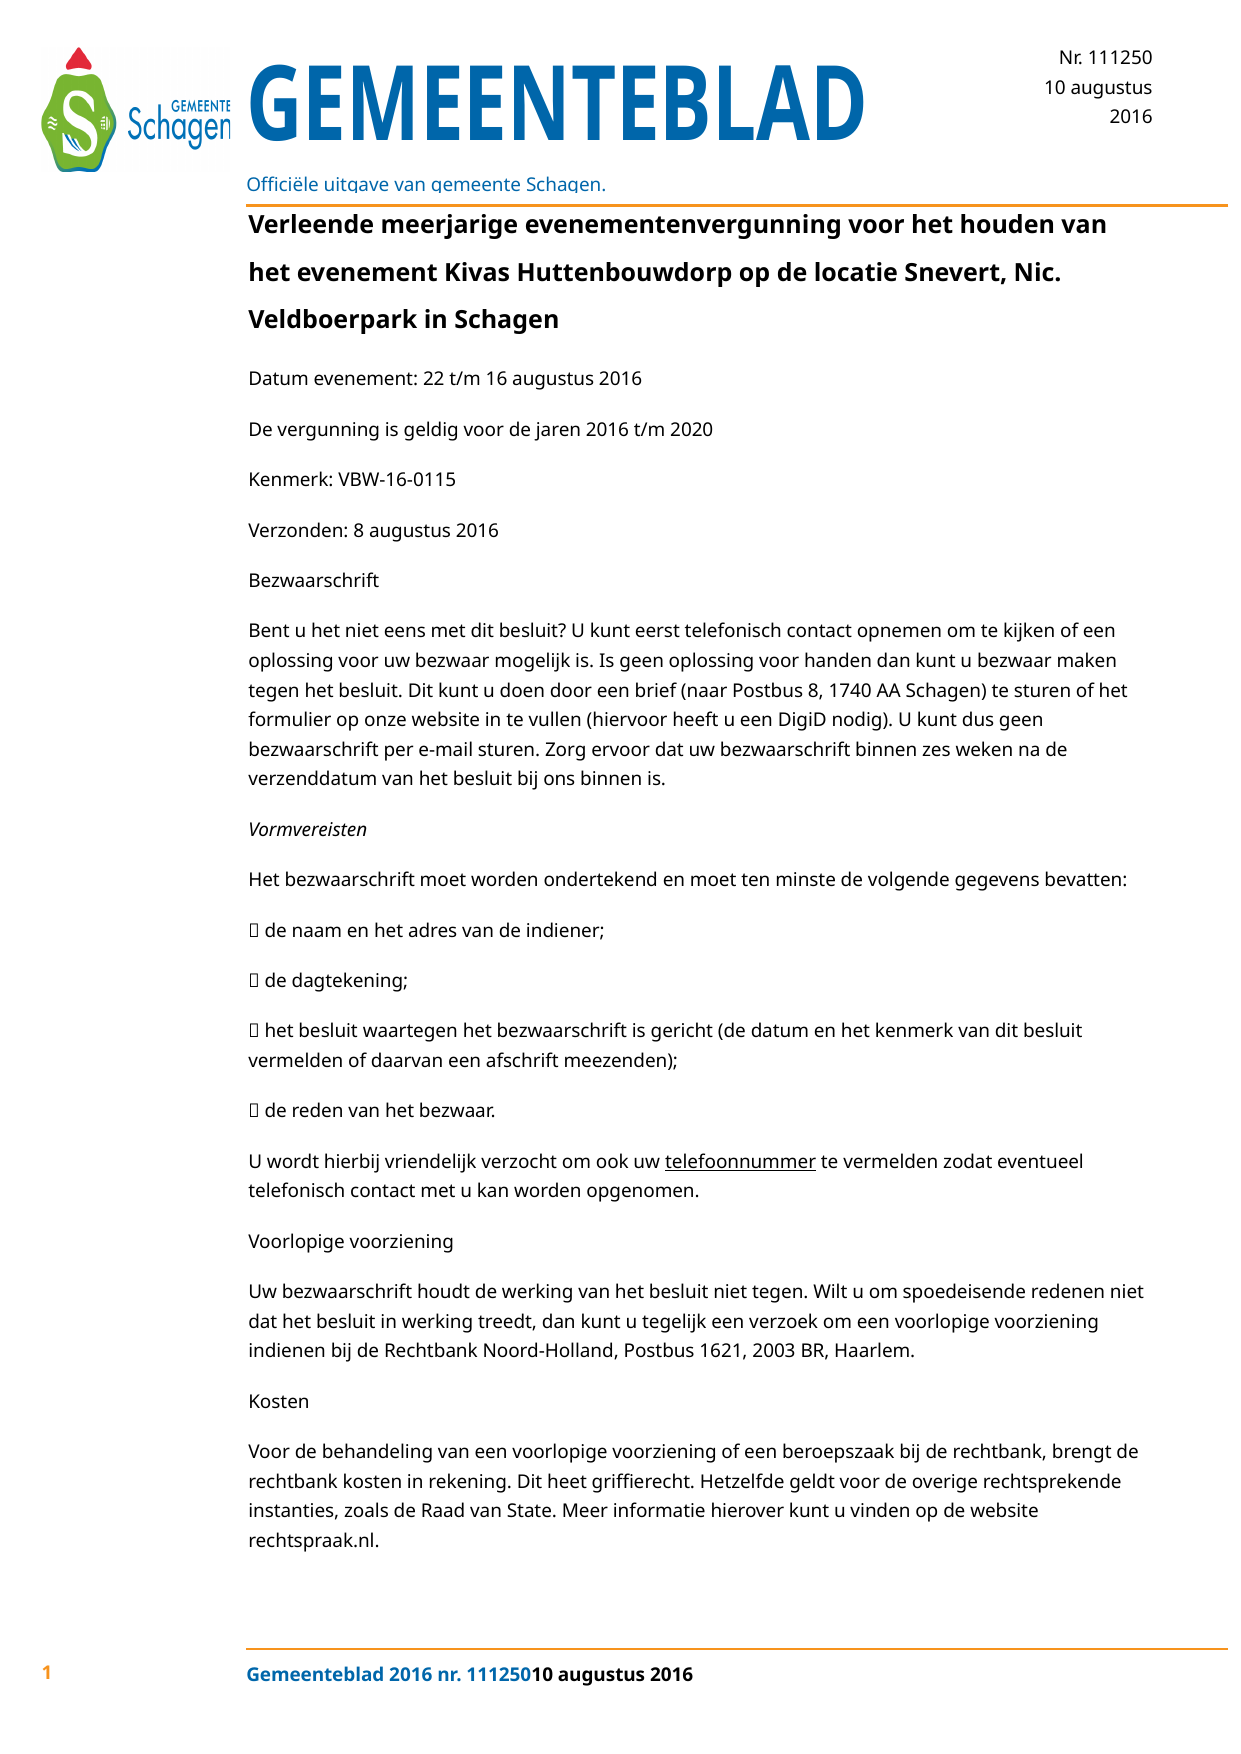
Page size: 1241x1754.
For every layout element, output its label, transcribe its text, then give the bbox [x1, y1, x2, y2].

text Bezwaarschrift [248, 567, 1152, 593]
text Datum evenement: 22 t/m 16 augustus 2016 [248, 366, 1152, 391]
text Bent u het niet eens met dit besluit? U kunt eerst telefonisch contact opnemen om te kijken of een oplossing voor uw bezwaar mogelijk is. Is geen oplossing voor handen dan kunt u bezwaar maken tegen het besluit. Dit kunt u doen door een brief (naar Postbus 8, 1740 AA Schagen) te sturen of het formulier op onze website in te vullen (hiervoor heeft u een DigiD nodig). U kunt dus geen bezwaarschrift per e-mail sturen. Zorg ervoor dat uw bezwaarschrift binnen zes weken na de verzenddatum van het besluit bij ons binnen is. [248, 618, 1152, 791]
text Voor de behandeling van een voorlopige voorziening of een beroepszaak bij de rechtbank, brengt de rechtbank kosten in rekening. Dit heet griffierecht. Hetzelfde geldt voor de overige rechtsprekende instanties, zoals de Raad van State. Meer informatie hierover kunt u vinden op de website rechtspraak.nl. [248, 1438, 1152, 1553]
text Kosten [248, 1388, 1152, 1414]
text  de reden van het bezwaar. [248, 1098, 1152, 1123]
text De vergunning is geldig voor de jaren 2016 t/m 2020 [248, 416, 1152, 442]
text  de dagtekening; [248, 967, 1152, 993]
text Vormvereisten [248, 816, 1152, 842]
text Verzonden: 8 augustus 2016 [248, 517, 1152, 542]
text Verleende meerjarige evenementenvergunning voor het houden van het evenement Kivas Huttenbouwdorp op de locatie Snevert, Nic. Veldboerpark in Schagen [248, 207, 1152, 336]
text  de naam en het adres van de indiener; [248, 917, 1152, 942]
text  het besluit waartegen het bezwaarschrift is gericht (de datum en het kenmerk van dit besluit vermelden of daarvan een afschrift meezenden); [248, 1018, 1152, 1073]
text Voorlopige voorziening [248, 1228, 1152, 1254]
text Uw bezwaarschrift houdt de werking van het besluit niet tegen. Wilt u om spoedeisende redenen niet dat het besluit in werking treedt, dan kunt u tegelijk een verzoek om een voorlopige voorziening indienen bij de Rechtbank Noord-Holland, Postbus 1621, 2003 BR, Haarlem. [248, 1278, 1152, 1363]
text U wordt hierbij vriendelijk verzocht om ook uw telefoonnummer te vermelden zodat eventueel telefonisch contact met u kan worden opgenomen. [248, 1148, 1152, 1203]
text Het bezwaarschrift moet worden ondertekend en moet ten minste de volgende gegevens bevatten: [248, 866, 1152, 892]
text Kenmerk: VBW-16-0115 [248, 466, 1152, 492]
picture [41, 47, 231, 172]
